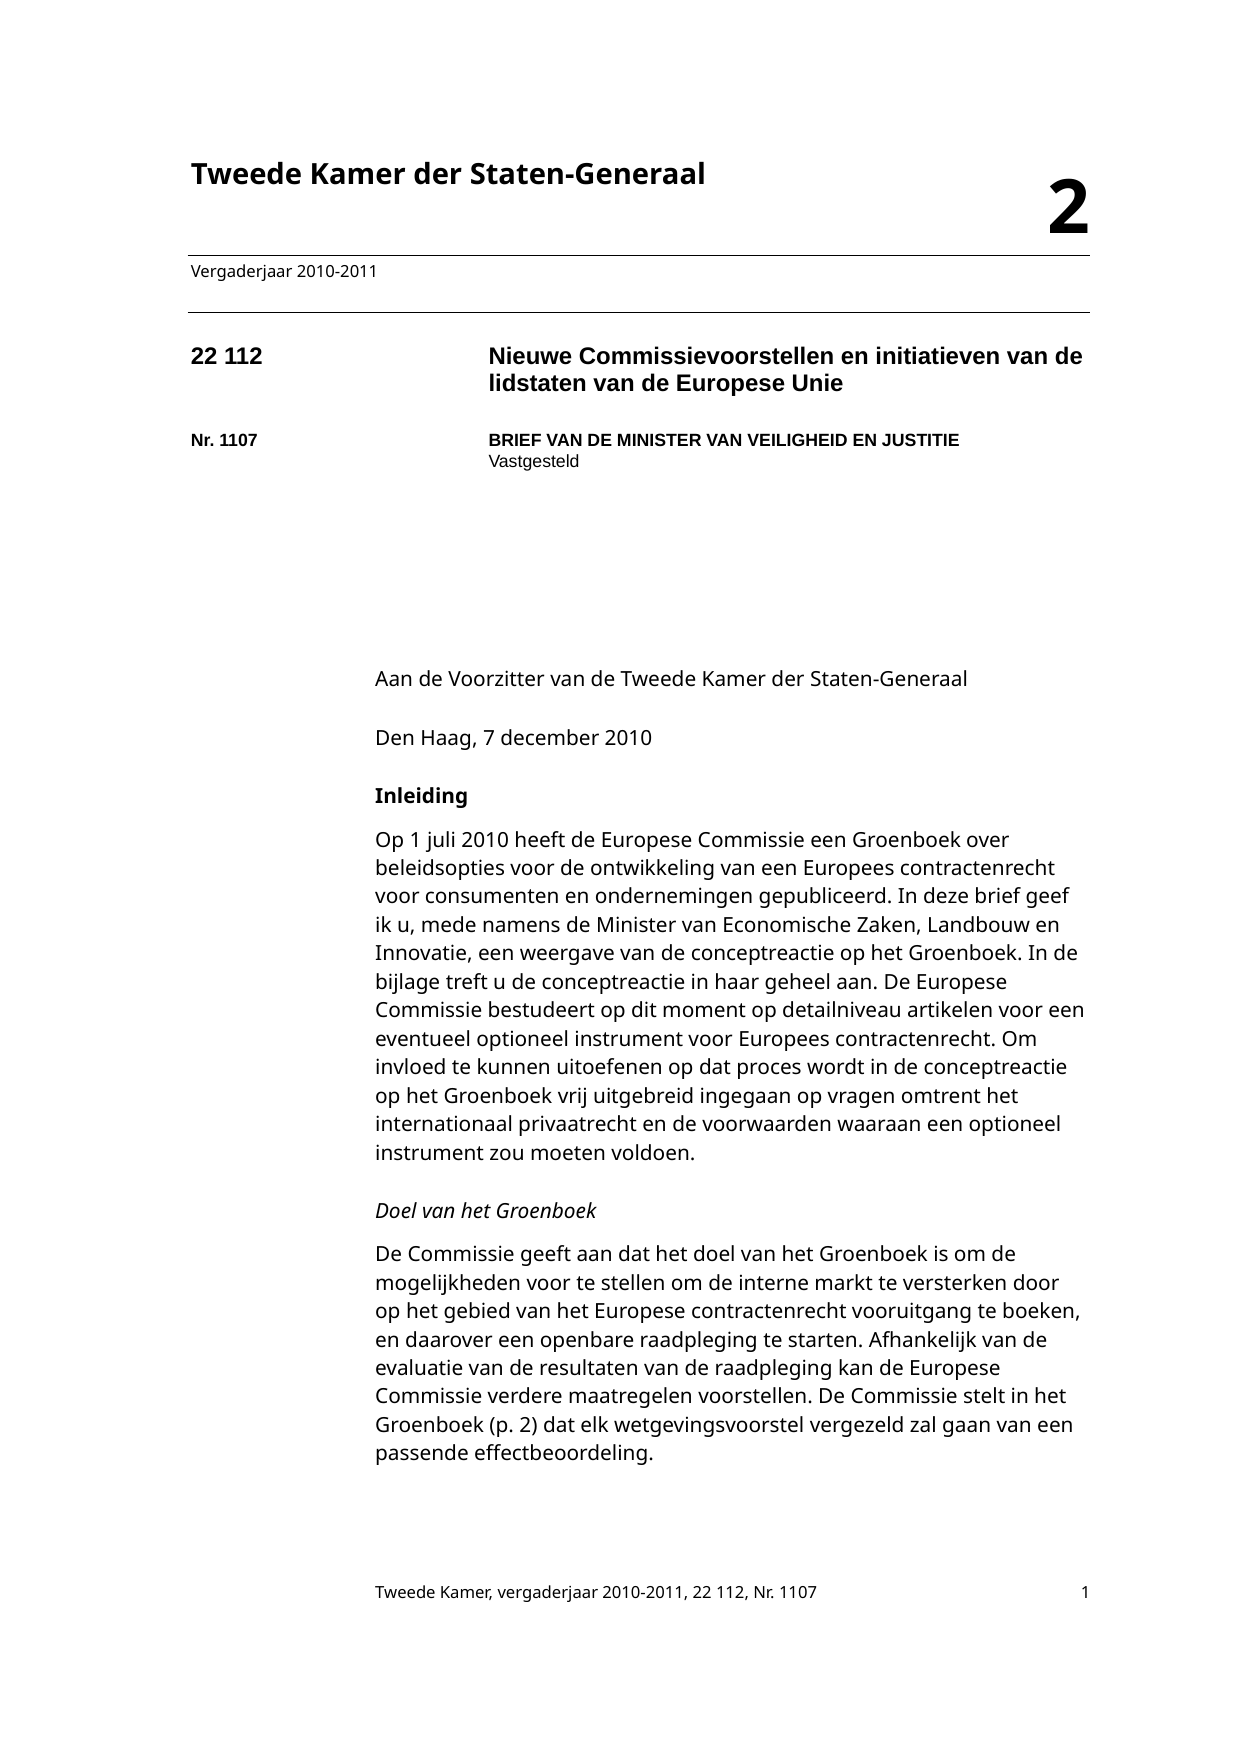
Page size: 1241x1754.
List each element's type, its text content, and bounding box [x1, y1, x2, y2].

table_cell BRIEF VAN DE MINISTER VAN VEILIGHEID EN JUSTITIE Vastgesteld [485, 427, 1090, 546]
text Inleiding [375, 781, 1090, 810]
text Op 1 juli 2010 heeft de Europese Commissie een Groenboek over beleidsopties voor de ontwikkeling van een Europees contractenrecht voor consumenten en ondernemingen gepubliceerd. In deze brief geef ik u, mede namens de Minister van Economische Zaken, Landbouw en Innovatie, een weergave van de conceptreactie op het Groenboek. In de bijlage treft u de conceptreactie in haar geheel aan. De Europese Commissie bestudeert op dit moment op detailniveau artikelen voor een eventueel optioneel instrument voor Europees contractenrecht. Om invloed te kunnen uitoefenen op dat proces wordt in de conceptreactie op het Groenboek vrij uitgebreid ingegaan op vragen omtrent het internationaal privaatrecht en de voorwaarden waaraan een optioneel instrument zou moeten voldoen. [375, 825, 1090, 1166]
table_header Tweede Kamer der Staten-Generaal [188, 150, 909, 255]
table_header 2 [910, 150, 1090, 255]
table_cell [485, 313, 1090, 339]
table_cell Nr. 1107 [188, 427, 485, 546]
table_cell Vergaderjaar 2010-2011 [188, 256, 485, 312]
table_cell 22 112 [188, 339, 485, 427]
table_cell [485, 256, 1090, 312]
table_cell Nieuwe Commissievoorstellen en initiatieven van de lidstaten van de Europese Unie [485, 339, 1090, 427]
text Den Haag, 7 december 2010 [375, 723, 1090, 751]
text De Commissie geeft aan dat het doel van het Groenboek is om de mogelijkheden voor te stellen om de interne markt te versterken door op het gebied van het Europese contractenrecht vooruitgang te boeken, en daarover een openbare raadpleging te starten. Afhankelijk van de evaluatie van de resultaten van de raadpleging kan de Europese Commissie verdere maatregelen voorstellen. De Commissie stelt in het Groenboek (p. 2) dat elk wetgevingsvoorstel vergezeld zal gaan van een passende effectbeoordeling. [375, 1239, 1090, 1467]
text Doel van het Groenboek [375, 1196, 1090, 1224]
table_cell [188, 313, 485, 339]
text Aan de Voorzitter van de Tweede Kamer der Staten-Generaal [375, 664, 1090, 693]
